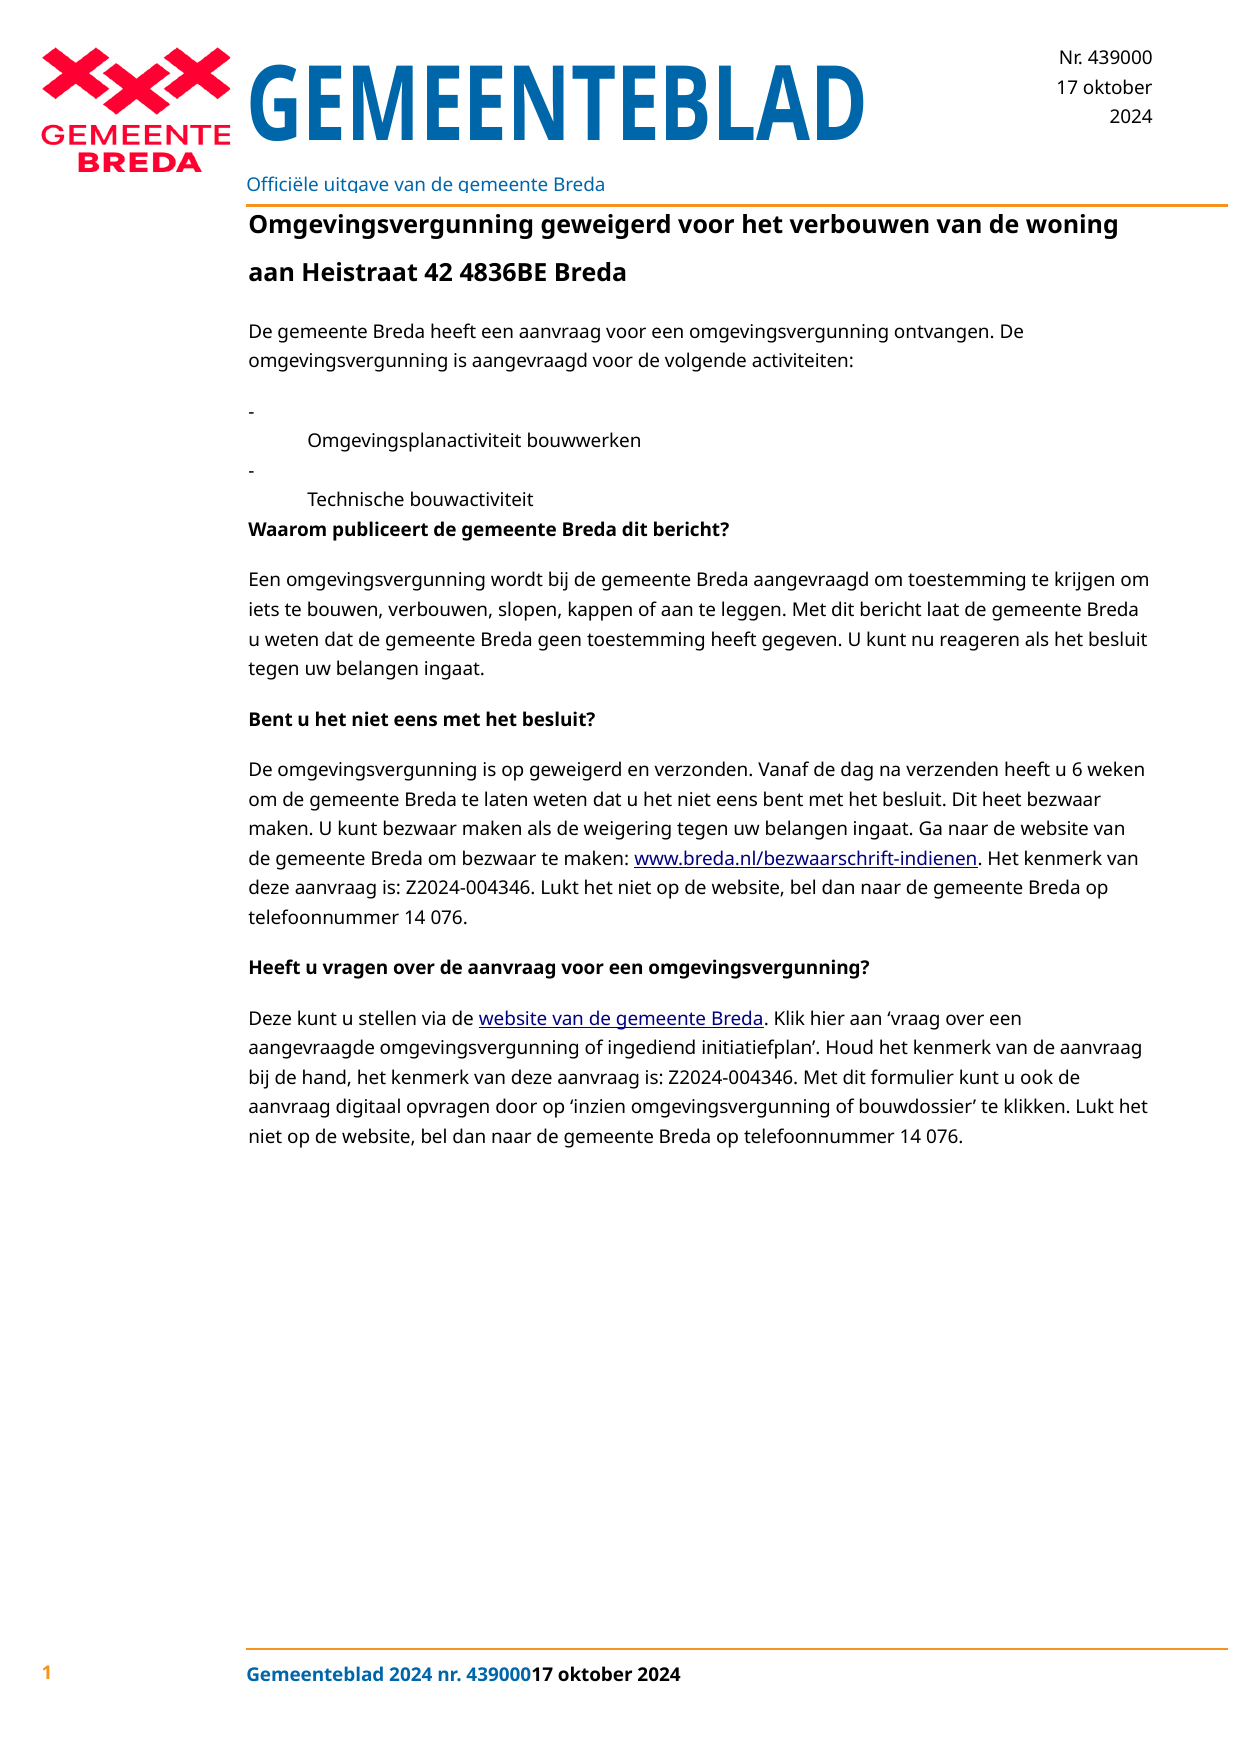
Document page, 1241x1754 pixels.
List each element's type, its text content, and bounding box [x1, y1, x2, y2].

picture [41, 47, 231, 172]
text Heeft u vragen over de aanvraag voor een omgevingsvergunning? [248, 954, 1152, 980]
text Deze kunt u stellen via de website van de gemeente Breda. Klik hier aan ‘vraag over een aangevraagde omgevingsvergunning of ingediend initiatiefplan’. Houd het kenmerk van de aanvraag bij de hand, het kenmerk van deze aanvraag is: Z2024-004346. Met dit formulier kunt u ook de aanvraag digitaal opvragen door op ‘inzien omgevingsvergunning of bouwdossier’ te klikken. Lukt het niet op de website, bel dan naar de gemeente Breda op telefoonnummer 14 076. [248, 1005, 1152, 1149]
text De gemeente Breda heeft een aanvraag voor een omgevingsvergunning ontvangen. De omgevingsvergunning is aangevraagd voor de volgende activiteiten: [248, 318, 1152, 373]
text Een omgevingsvergunning wordt bij de gemeente Breda aangevraagd om toestemming te krijgen om iets te bouwen, verbouwen, slopen, kappen of aan te leggen. Met dit bericht laat de gemeente Breda u weten dat de gemeente Breda geen toestemming heeft gegeven. U kunt nu reageren als het besluit tegen uw belangen ingaat. [248, 567, 1152, 681]
list Omgevingsplanactiviteit bouwwerken [248, 427, 1152, 453]
text Waarom publiceert de gemeente Breda dit bericht? [248, 516, 1152, 542]
text Bent u het niet eens met het besluit? [248, 706, 1152, 732]
text De omgevingsvergunning is op geweigerd en verzonden. Vanaf de dag na verzenden heeft u 6 weken om de gemeente Breda te laten weten dat u het niet eens bent met het besluit. Dit heet bezwaar maken. U kunt bezwaar maken als de weigering tegen uw belangen ingaat. Ga naar de website van de gemeente Breda om bezwaar te maken: www.breda.nl/bezwaarschrift-indienen. Het kenmerk van deze aanvraag is: Z2024-004346. Lukt het niet op de website, bel dan naar de gemeente Breda op telefoonnummer 14 076. [248, 756, 1152, 930]
text Omgevingsvergunning geweigerd voor het verbouwen van de woning aan Heistraat 42 4836BE Breda [248, 207, 1152, 288]
list Technische bouwactiviteit [248, 487, 1152, 512]
